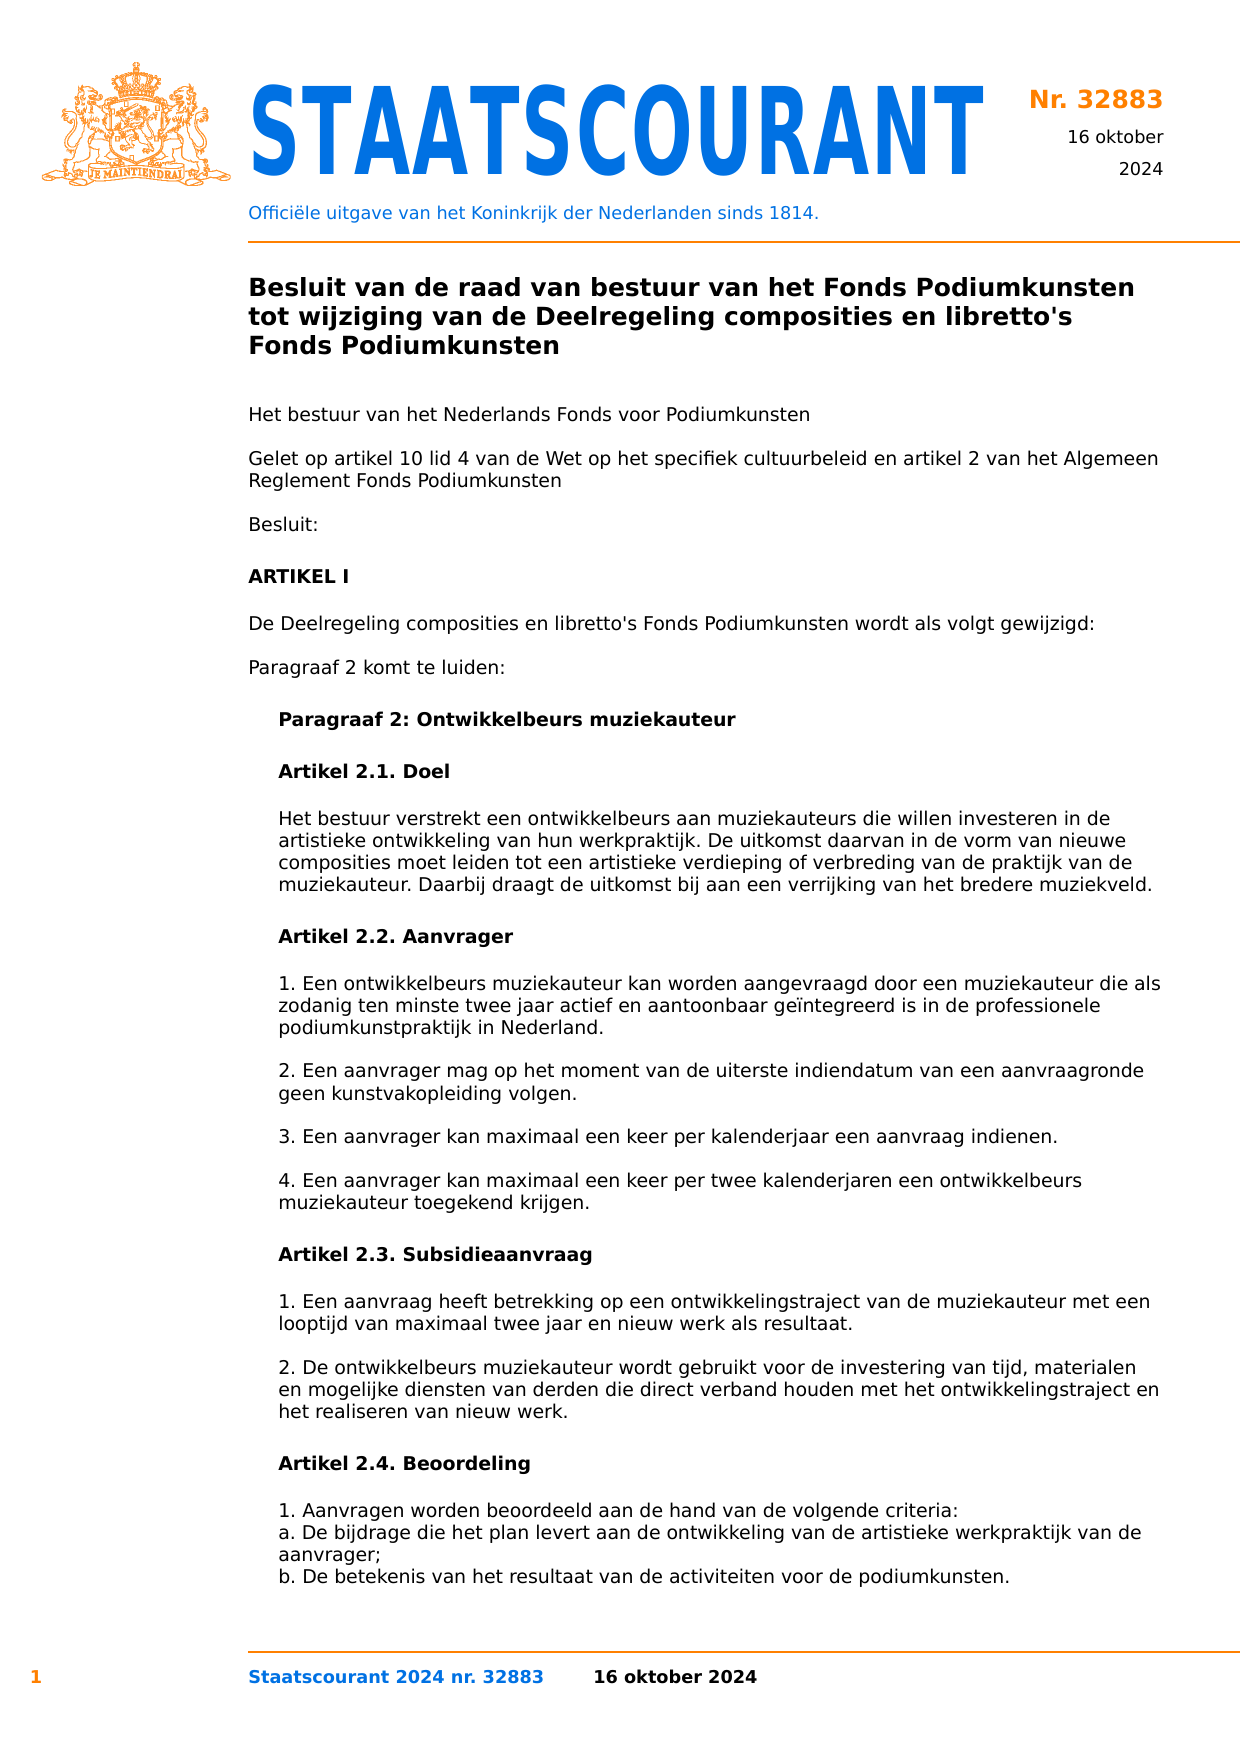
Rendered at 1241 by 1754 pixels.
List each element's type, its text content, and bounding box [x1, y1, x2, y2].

text b. De betekenis van het resultaat van de activiteiten voor de podiumkunsten. [278, 1566, 1163, 1588]
text 1. Een aanvraag heeft betrekking op een ontwikkelingstraject van de muziekauteur met een looptijd van maximaal twee jaar en nieuw werk als resultaat. [278, 1291, 1163, 1335]
picture [41, 62, 231, 186]
text Het bestuur van het Nederlands Fonds voor Podiumkunsten [248, 404, 1163, 426]
text 1. Een ontwikkelbeurs muziekauteur kan worden aangevraagd door een muziekauteur die als zodanig ten minste twee jaar actief en aantoonbaar geïntegreerd is in de professionele podiumkunstpraktijk in Nederland. [278, 973, 1163, 1038]
table_cell 2024 [998, 153, 1240, 203]
table_header STAATSCOURANT [248, 62, 998, 203]
text Gelet op artikel 10 lid 4 van de Wet op het specifiek cultuurbeleid en artikel 2 van het Algemeen Reglement Fonds Podiumkunsten [248, 448, 1163, 492]
table_header [25, 62, 248, 241]
table_cell 16 oktober [998, 121, 1240, 153]
subtitle Artikel 2.1. Doel [278, 761, 1163, 783]
text Besluit: [248, 514, 1163, 536]
text Het bestuur verstrekt een ontwikkelbeurs aan muziekauteurs die willen investeren in de artistieke ontwikkeling van hun werkpraktijk. De uitkomst daarvan in de vorm van nieuwe composities moet leiden tot een artistieke verdieping of verbreding van de praktijk van de muziekauteur. Daarbij draagt de uitkomst bij aan een verrijking van het bredere muziekveld. [278, 808, 1163, 896]
subtitle ARTIKEL I [248, 566, 1163, 588]
subtitle Artikel 2.2. Aanvrager [278, 926, 1163, 948]
text Paragraaf 2 komt te luiden: [248, 657, 1163, 679]
text 2. De ontwikkelbeurs muziekauteur wordt gebruikt voor de investering van tijd, materialen en mogelijke diensten van derden die direct verband houden met het ontwikkelingstraject en het realiseren van nieuw werk. [278, 1357, 1163, 1423]
subtitle Paragraaf 2: Ontwikkelbeurs muziekauteur [278, 709, 1163, 731]
text a. De bijdrage die het plan levert aan de ontwikkeling van de artistieke werkpraktijk van de aanvrager; [278, 1522, 1163, 1566]
text 3. Een aanvrager kan maximaal een keer per kalenderjaar een aanvraag indienen. [278, 1126, 1163, 1148]
table_header Nr. 32883 [998, 62, 1240, 121]
text 1. Aanvragen worden beoordeeld aan de hand van de volgende criteria: [278, 1500, 1163, 1522]
subtitle Artikel 2.4. Beoordeling [278, 1453, 1163, 1475]
text 2. Een aanvrager mag op het moment van de uiterste indiendatum van een aanvraagronde geen kunstvakopleiding volgen. [278, 1060, 1163, 1104]
text De Deelregeling composities en libretto's Fonds Podiumkunsten wordt als volgt gewijzigd: [248, 613, 1163, 635]
text 4. Een aanvrager kan maximaal een keer per twee kalenderjaren een ontwikkelbeurs muziekauteur toegekend krijgen. [278, 1170, 1163, 1214]
subtitle Artikel 2.3. Subsidieaanvraag [278, 1244, 1163, 1266]
subtitle Besluit van de raad van bestuur van het Fonds Podiumkunsten tot wijziging van de Deelregeling composities en libretto's Fonds Podiumkunsten [248, 273, 1163, 361]
table_cell Officiële uitgave van het Koninkrijk der Nederlanden sinds 1814. [248, 203, 1240, 241]
